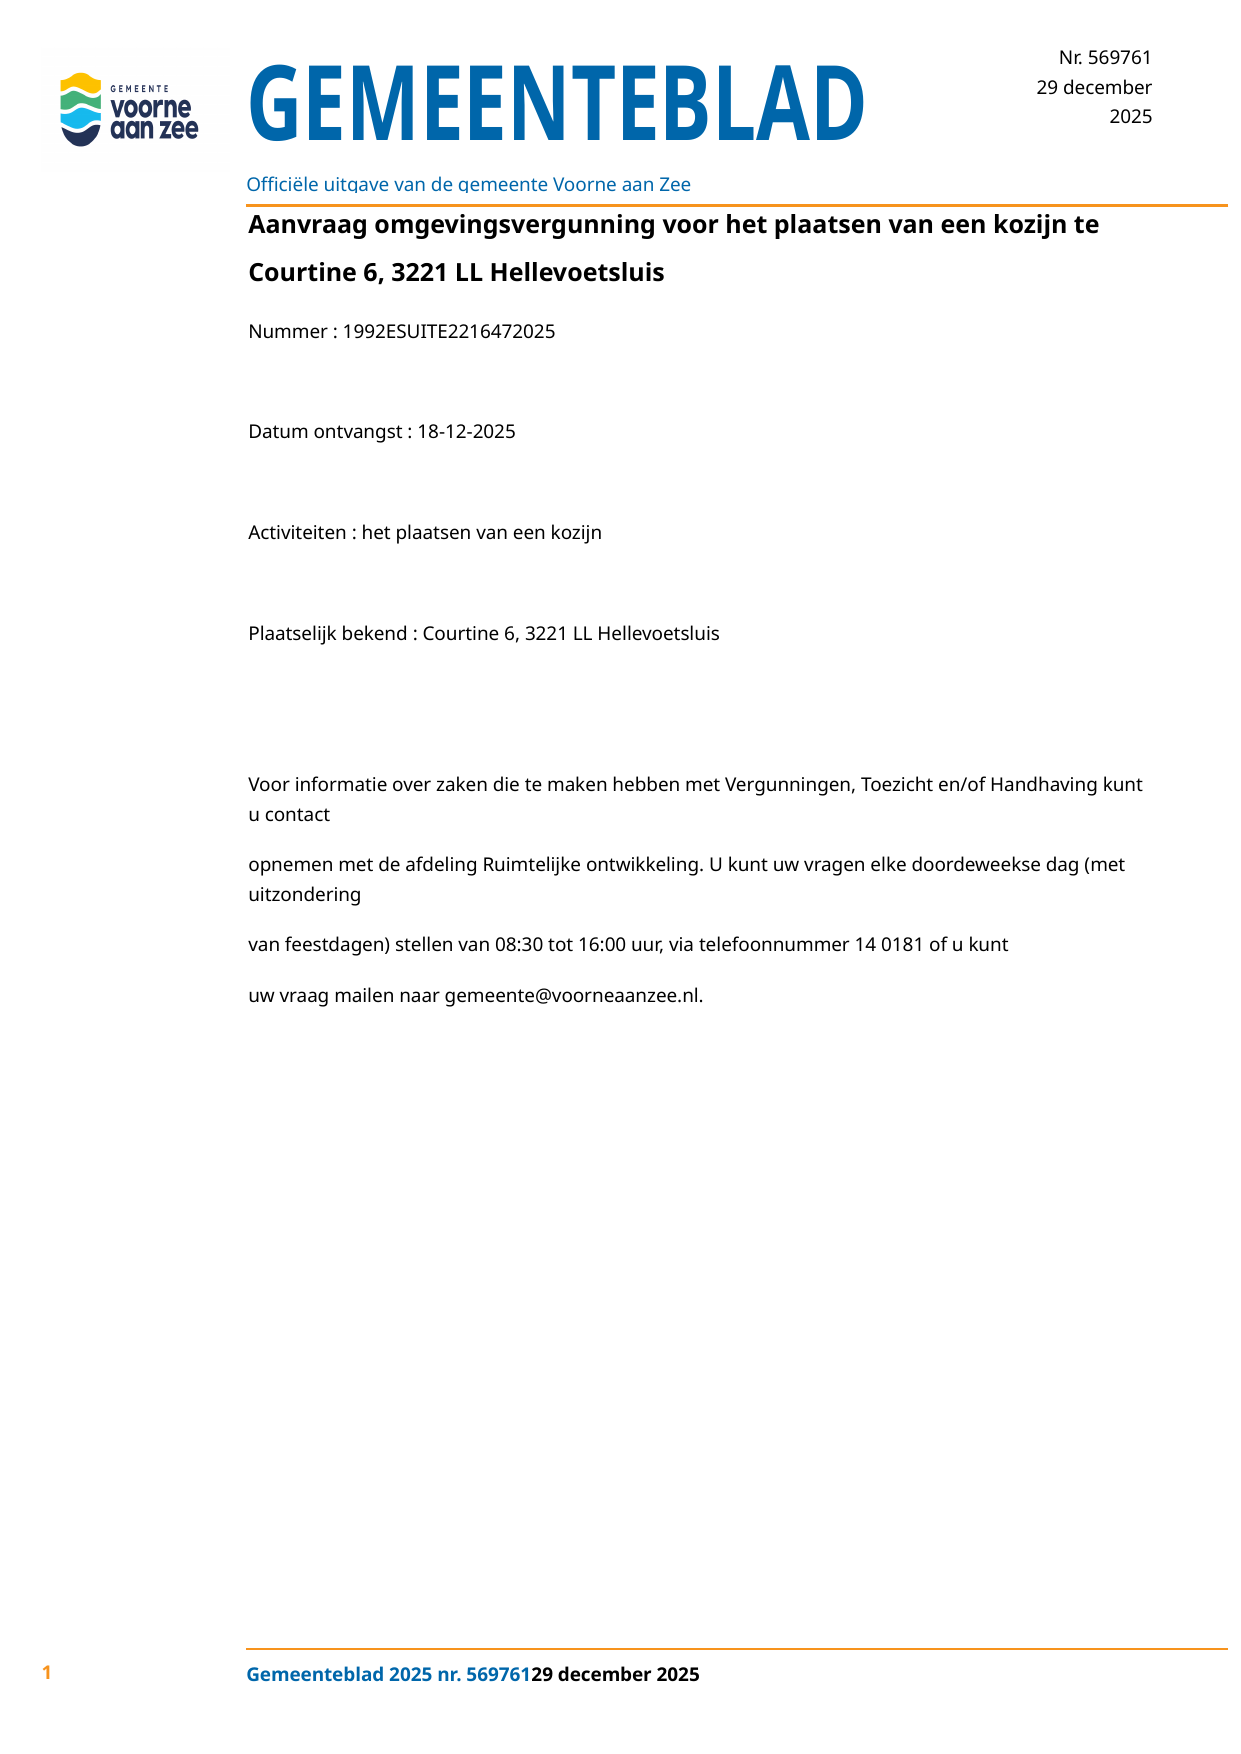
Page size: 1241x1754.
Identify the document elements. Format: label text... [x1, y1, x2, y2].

text uw vraag mailen naar gemeente@voorneaanzee.nl. [248, 982, 1152, 1008]
picture [41, 47, 231, 172]
text Activiteiten : het plaatsen van een kozijn [248, 519, 1152, 545]
text Voor informatie over zaken die te maken hebben met Vergunningen, Toezicht en/of Handhaving kunt u contact [248, 772, 1152, 827]
text Plaatselijk bekend : Courtine 6, 3221 LL Hellevoetsluis [248, 620, 1152, 646]
text van feestdagen) stellen van 08:30 tot 16:00 uur, via telefoonnummer 14 0181 of u kunt [248, 932, 1152, 957]
text Nummer : 1992ESUITE2216472025 [248, 318, 1152, 344]
text Datum ontvangst : 18-12-2025 [248, 419, 1152, 444]
text opnemen met de afdeling Ruimtelijke ontwikkeling. U kunt uw vragen elke doordeweekse dag (met uitzondering [248, 852, 1152, 907]
text Aanvraag omgevingsvergunning voor het plaatsen van een kozijn te Courtine 6, 3221 LL Hellevoetsluis [248, 207, 1152, 288]
